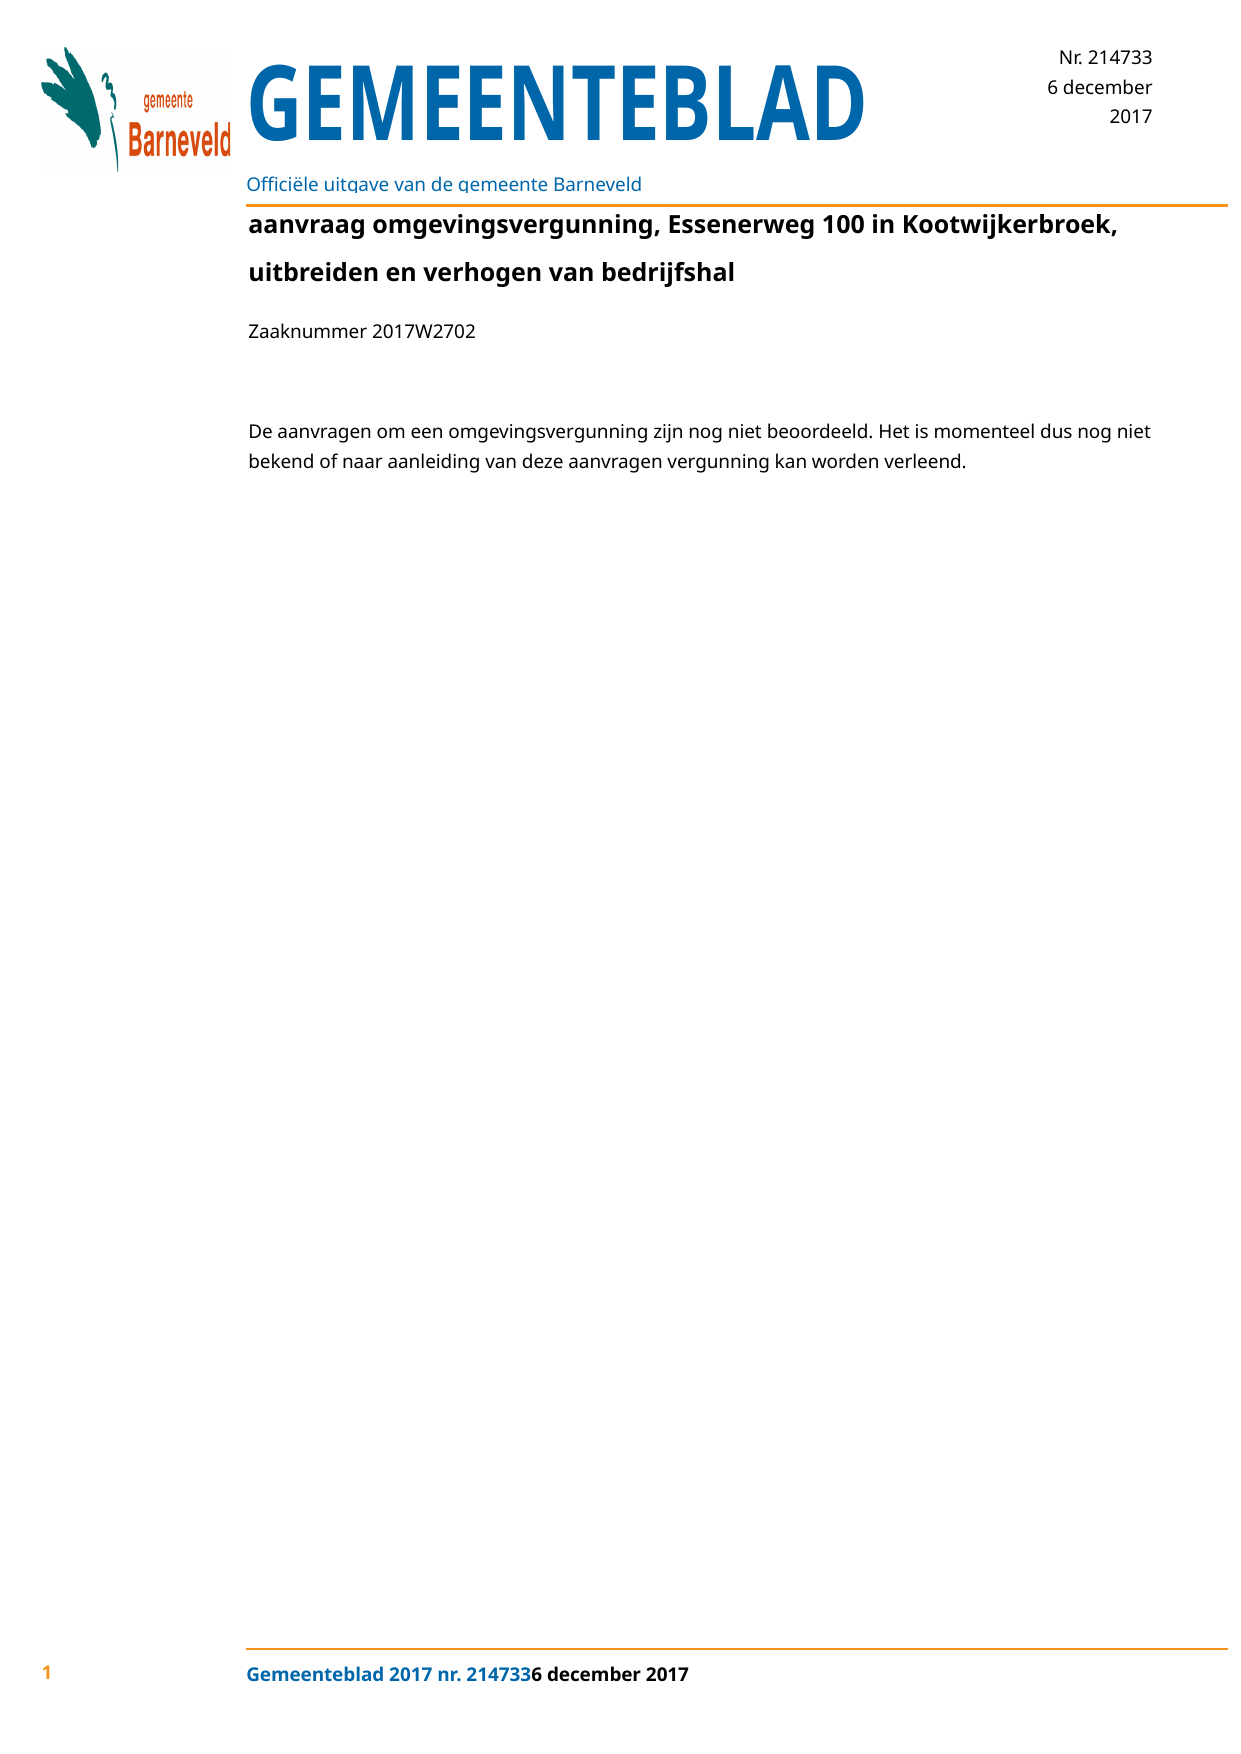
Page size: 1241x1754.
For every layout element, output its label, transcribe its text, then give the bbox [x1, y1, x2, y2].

text Zaaknummer 2017W2702 [248, 318, 1152, 344]
picture [41, 47, 231, 172]
text De aanvragen om een omgevingsvergunning zijn nog niet beoordeeld. Het is momenteel dus nog niet bekend of naar aanleiding van deze aanvragen vergunning kan worden verleend. [248, 419, 1152, 474]
text aanvraag omgevingsvergunning, Essenerweg 100 in Kootwijkerbroek, uitbreiden en verhogen van bedrijfshal [248, 207, 1152, 288]
